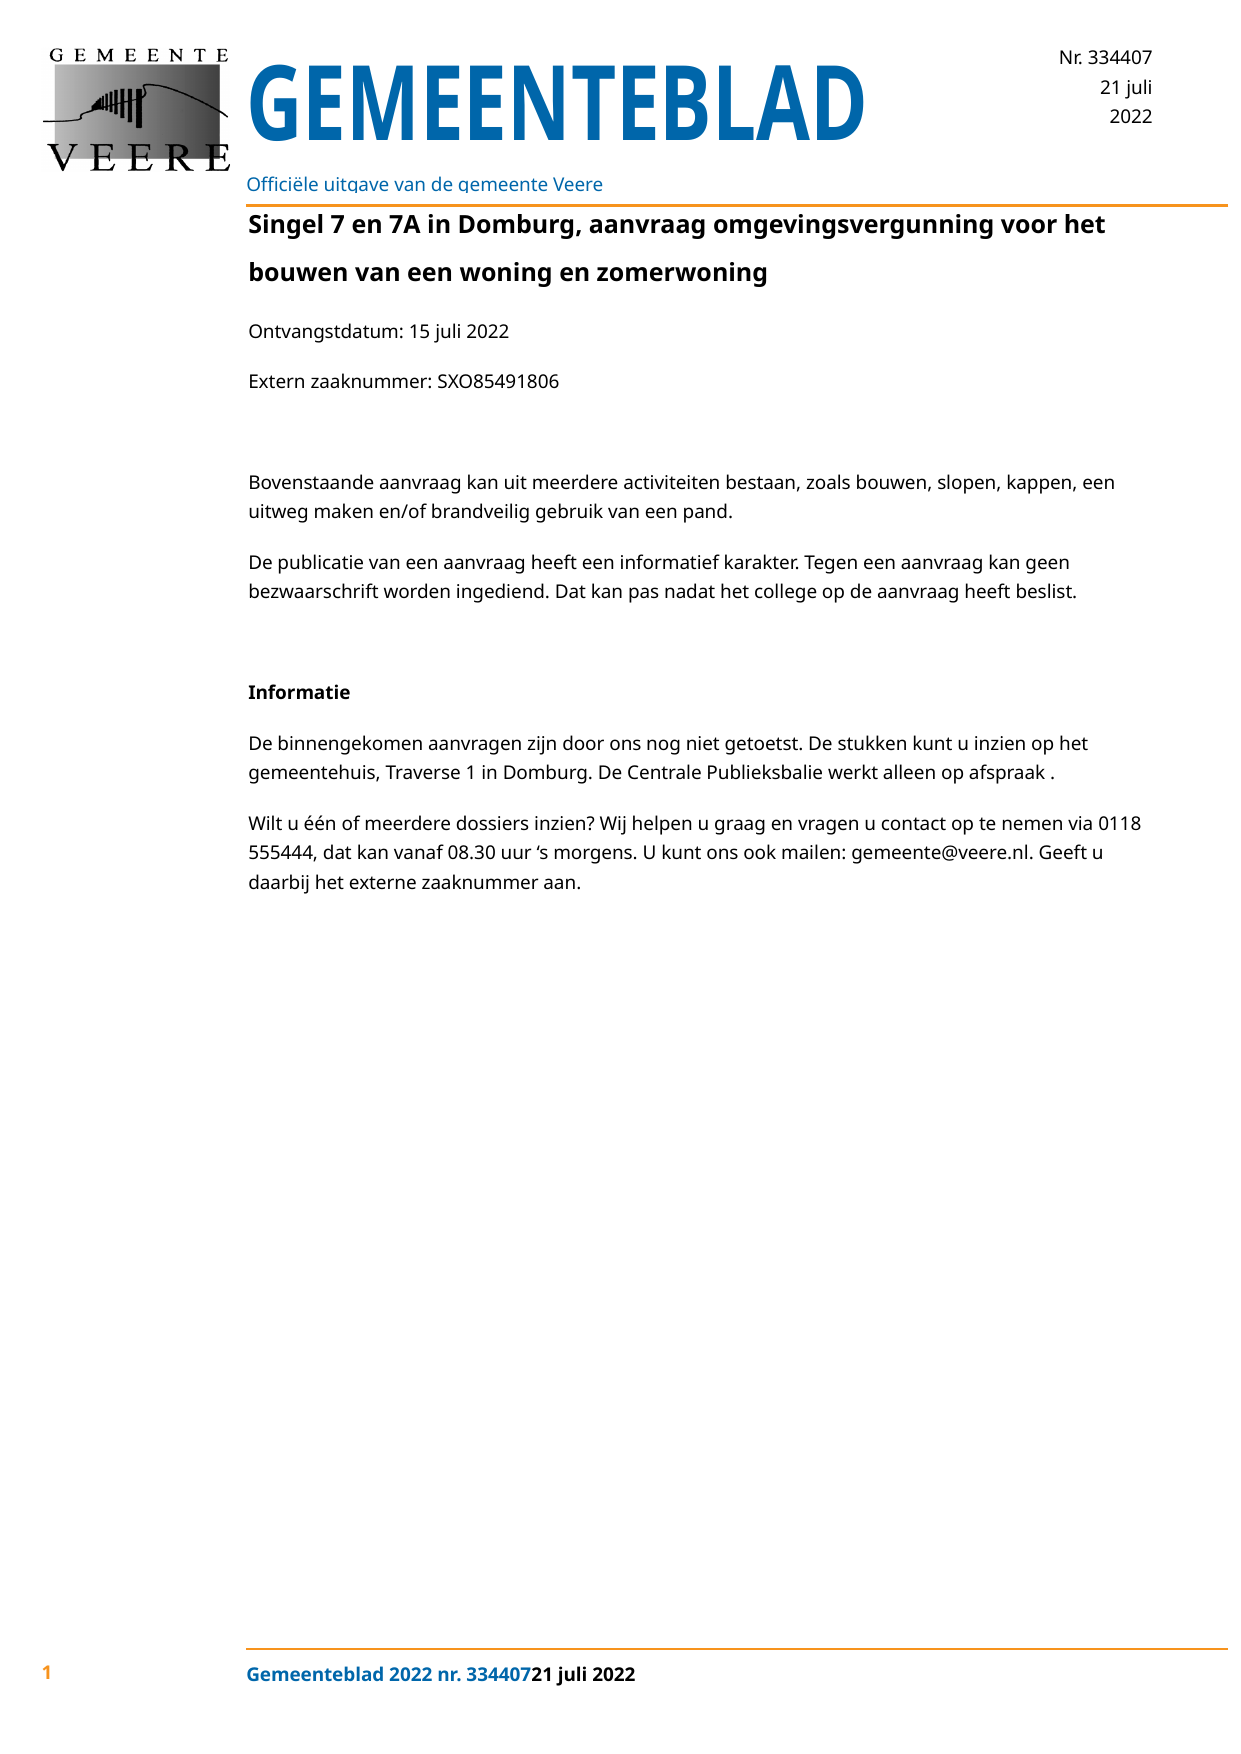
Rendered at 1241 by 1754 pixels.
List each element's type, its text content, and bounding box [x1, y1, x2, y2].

text Singel 7 en 7A in Domburg, aanvraag omgevingsvergunning voor het bouwen van een woning en zomerwoning [248, 207, 1152, 288]
text De publicatie van een aanvraag heeft een informatief karakter. Tegen een aanvraag kan geen bezwaarschrift worden ingediend. Dat kan pas nadat het college op de aanvraag heeft beslist. [248, 549, 1152, 604]
text Wilt u één of meerdere dossiers inzien? Wij helpen u graag en vragen u contact op te nemen via 0118 555444, dat kan vanaf 08.30 uur ‘s morgens. U kunt ons ook mailen: gemeente@veere.nl. Geeft u daarbij het externe zaaknummer aan. [248, 810, 1152, 895]
text Informatie [248, 679, 1152, 705]
text Extern zaaknummer: SXO85491806 [248, 368, 1152, 394]
picture [41, 47, 231, 172]
text Ontvangstdatum: 15 juli 2022 [248, 318, 1152, 344]
text De binnengekomen aanvragen zijn door ons nog niet getoetst. De stukken kunt u inzien op het gemeentehuis, Traverse 1 in Domburg. De Centrale Publieksbalie werkt alleen op afspraak . [248, 730, 1152, 785]
text Bovenstaande aanvraag kan uit meerdere activiteiten bestaan, zoals bouwen, slopen, kappen, een uitweg maken en/of brandveilig gebruik van een pand. [248, 469, 1152, 524]
